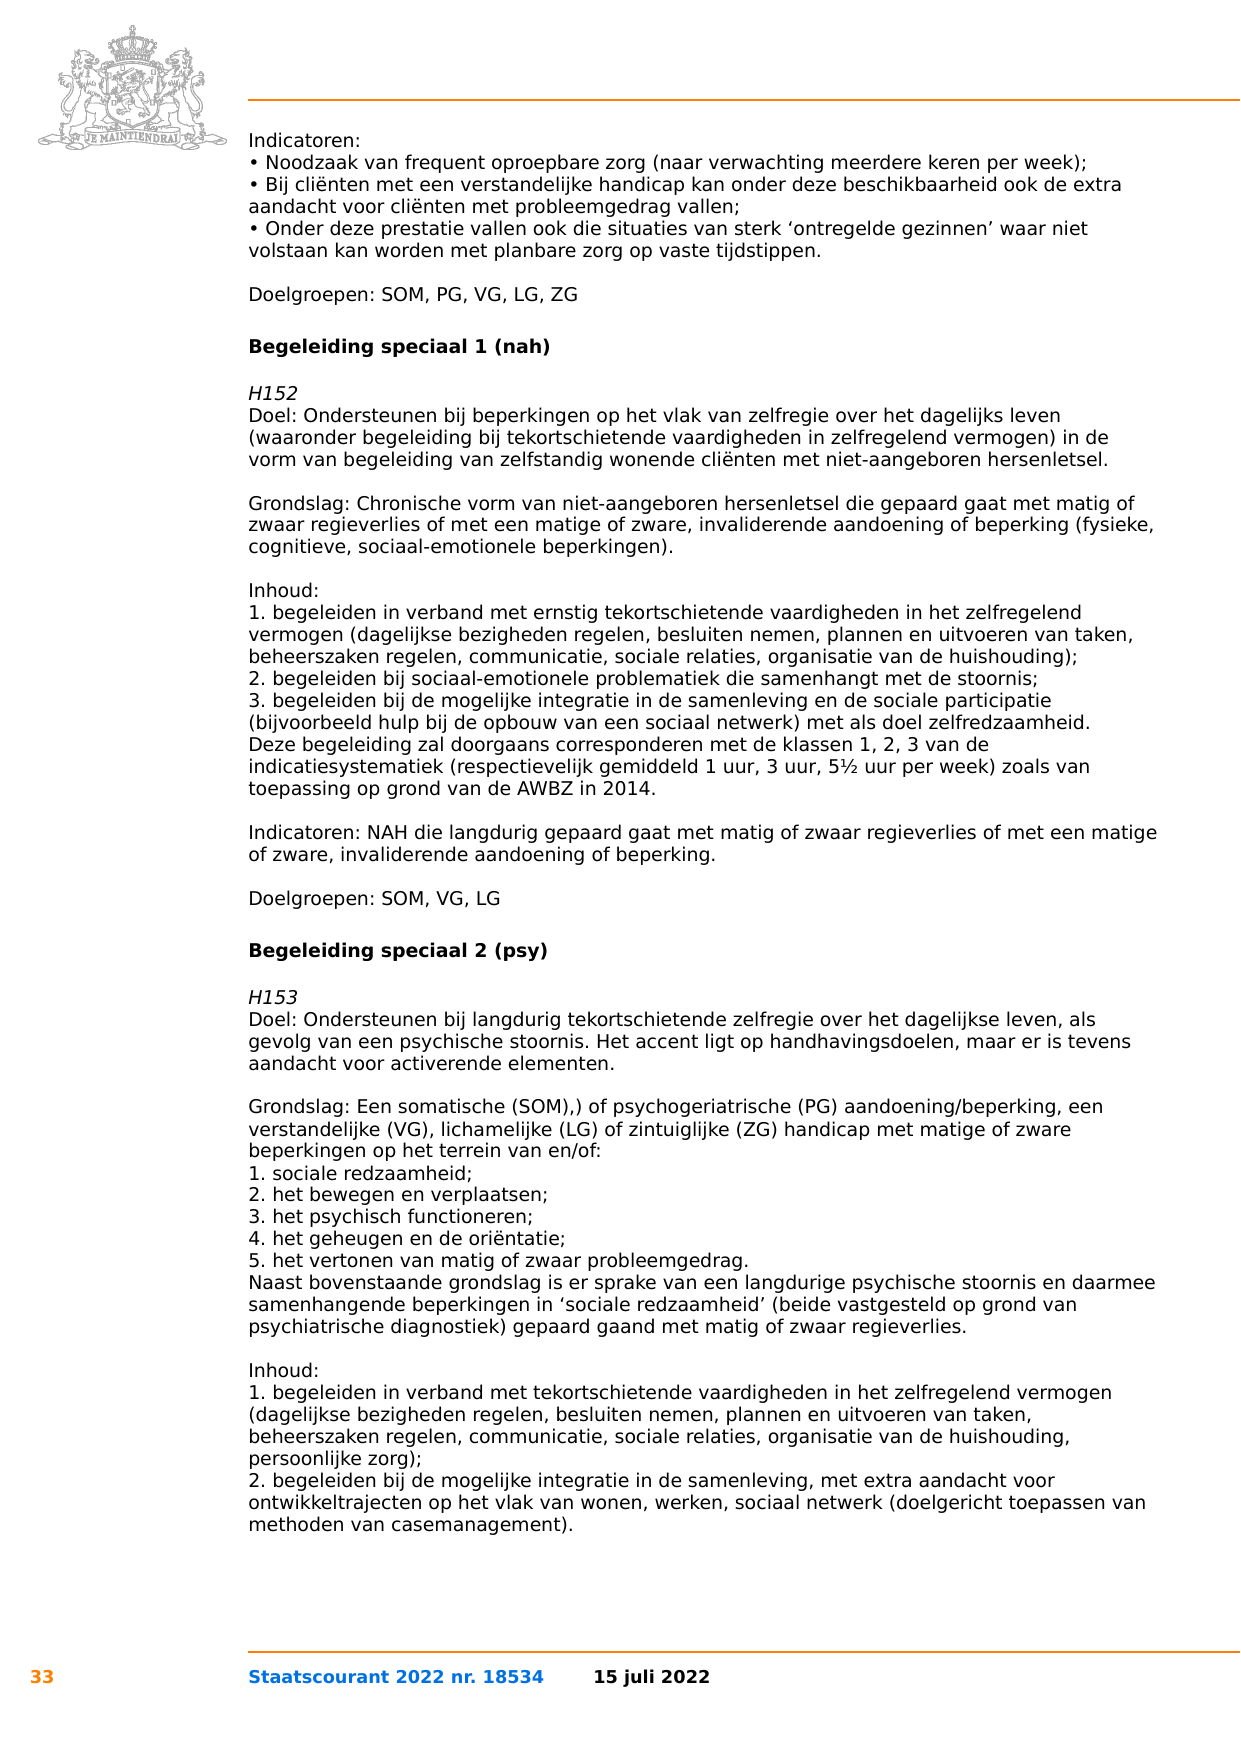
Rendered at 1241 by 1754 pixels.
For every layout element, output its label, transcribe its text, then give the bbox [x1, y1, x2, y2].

text 2. begeleiden bij de mogelijke integratie in de samenleving, met extra aandacht voor ontwikkeltrajecten op het vlak van wonen, werken, sociaal netwerk (doelgericht toepassen van methoden van casemanagement). [248, 1470, 1163, 1536]
text • Bij cliënten met een verstandelijke handicap kan onder deze beschikbaarheid ook de extra aandacht voor cliënten met probleemgedrag vallen; [248, 174, 1163, 218]
text Indicatoren: NAH die langdurig gepaard gaat met matig of zwaar regieverlies of met een matige of zware, invaliderende aandoening of beperking. [248, 822, 1163, 866]
text H152 [248, 383, 1163, 404]
picture [38, 25, 227, 150]
text Inhoud: [248, 580, 1163, 602]
text Inhoud: [248, 1360, 1163, 1382]
text 2. het bewegen en verplaatsen; [248, 1184, 1163, 1206]
text Naast bovenstaande grondslag is er sprake van een langdurige psychische stoornis en daarmee samenhangende beperkingen in ‘sociale redzaamheid’ (beide vastgesteld op grond van psychiatrische diagnostiek) gepaard gaand met matig of zwaar regieverlies. [248, 1272, 1163, 1338]
text Grondslag: Chronische vorm van niet-aangeboren hersenletsel die gepaard gaat met matig of zwaar regieverlies of met een matige of zware, invaliderende aandoening of beperking (fysieke, cognitieve, sociaal-emotionele beperkingen). [248, 492, 1163, 558]
text 3. begeleiden bij de mogelijke integratie in de samenleving en de sociale participatie (bijvoorbeeld hulp bij de opbouw van een sociaal netwerk) met als doel zelfredzaamheid. [248, 690, 1163, 734]
text 5. het vertonen van matig of zwaar probleemgedrag. [248, 1250, 1163, 1272]
subtitle Begeleiding speciaal 1 (nah) [248, 336, 1163, 358]
text • Onder deze prestatie vallen ook die situaties van sterk ‘ontregelde gezinnen’ waar niet volstaan kan worden met planbare zorg op vaste tijdstippen. [248, 218, 1163, 262]
text 1. begeleiden in verband met tekortschietende vaardigheden in het zelfregelend vermogen (dagelijkse bezigheden regelen, besluiten nemen, plannen en uitvoeren van taken, beheerszaken regelen, communicatie, sociale relaties, organisatie van de huishouding, persoonlijke zorg); [248, 1382, 1163, 1470]
text 1. begeleiden in verband met ernstig tekortschietende vaardigheden in het zelfregelend vermogen (dagelijkse bezigheden regelen, besluiten nemen, plannen en uitvoeren van taken, beheerszaken regelen, communicatie, sociale relaties, organisatie van de huishouding); [248, 602, 1163, 668]
text 4. het geheugen en de oriëntatie; [248, 1228, 1163, 1250]
text Doelgroepen: SOM, VG, LG [248, 888, 1163, 910]
text 1. sociale redzaamheid; [248, 1162, 1163, 1184]
text Doel: Ondersteunen bij langdurig tekortschietende zelfregie over het dagelijkse leven, als gevolg van een psychische stoornis. Het accent ligt op handhavingsdoelen, maar er is tevens aandacht voor activerende elementen. [248, 1009, 1163, 1074]
text • Noodzaak van frequent oproepbare zorg (naar verwachting meerdere keren per week); [248, 152, 1163, 174]
text 2. begeleiden bij sociaal-emotionele problematiek die samenhangt met de stoornis; [248, 668, 1163, 690]
text H153 [248, 987, 1163, 1009]
subtitle Begeleiding speciaal 2 (psy) [248, 940, 1163, 962]
text Grondslag: Een somatische (SOM),) of psychogeriatrische (PG) aandoening/beperking, een verstandelijke (VG), lichamelijke (LG) of zintuiglijke (ZG) handicap met matige of zware beperkingen op het terrein van en/of: [248, 1096, 1163, 1162]
text Doelgroepen: SOM, PG, VG, LG, ZG [248, 284, 1163, 306]
text 3. het psychisch functioneren; [248, 1206, 1163, 1228]
text Deze begeleiding zal doorgaans corresponderen met de klassen 1, 2, 3 van de indicatiesystematiek (respectievelijk gemiddeld 1 uur, 3 uur, 5½ uur per week) zoals van toepassing op grond van de AWBZ in 2014. [248, 734, 1163, 800]
text Doel: Ondersteunen bij beperkingen op het vlak van zelfregie over het dagelijks leven (waaronder begeleiding bij tekortschietende vaardigheden in zelfregelend vermogen) in de vorm van begeleiding van zelfstandig wonende cliënten met niet-aangeboren hersenletsel. [248, 404, 1163, 471]
text Indicatoren: [248, 130, 1163, 152]
